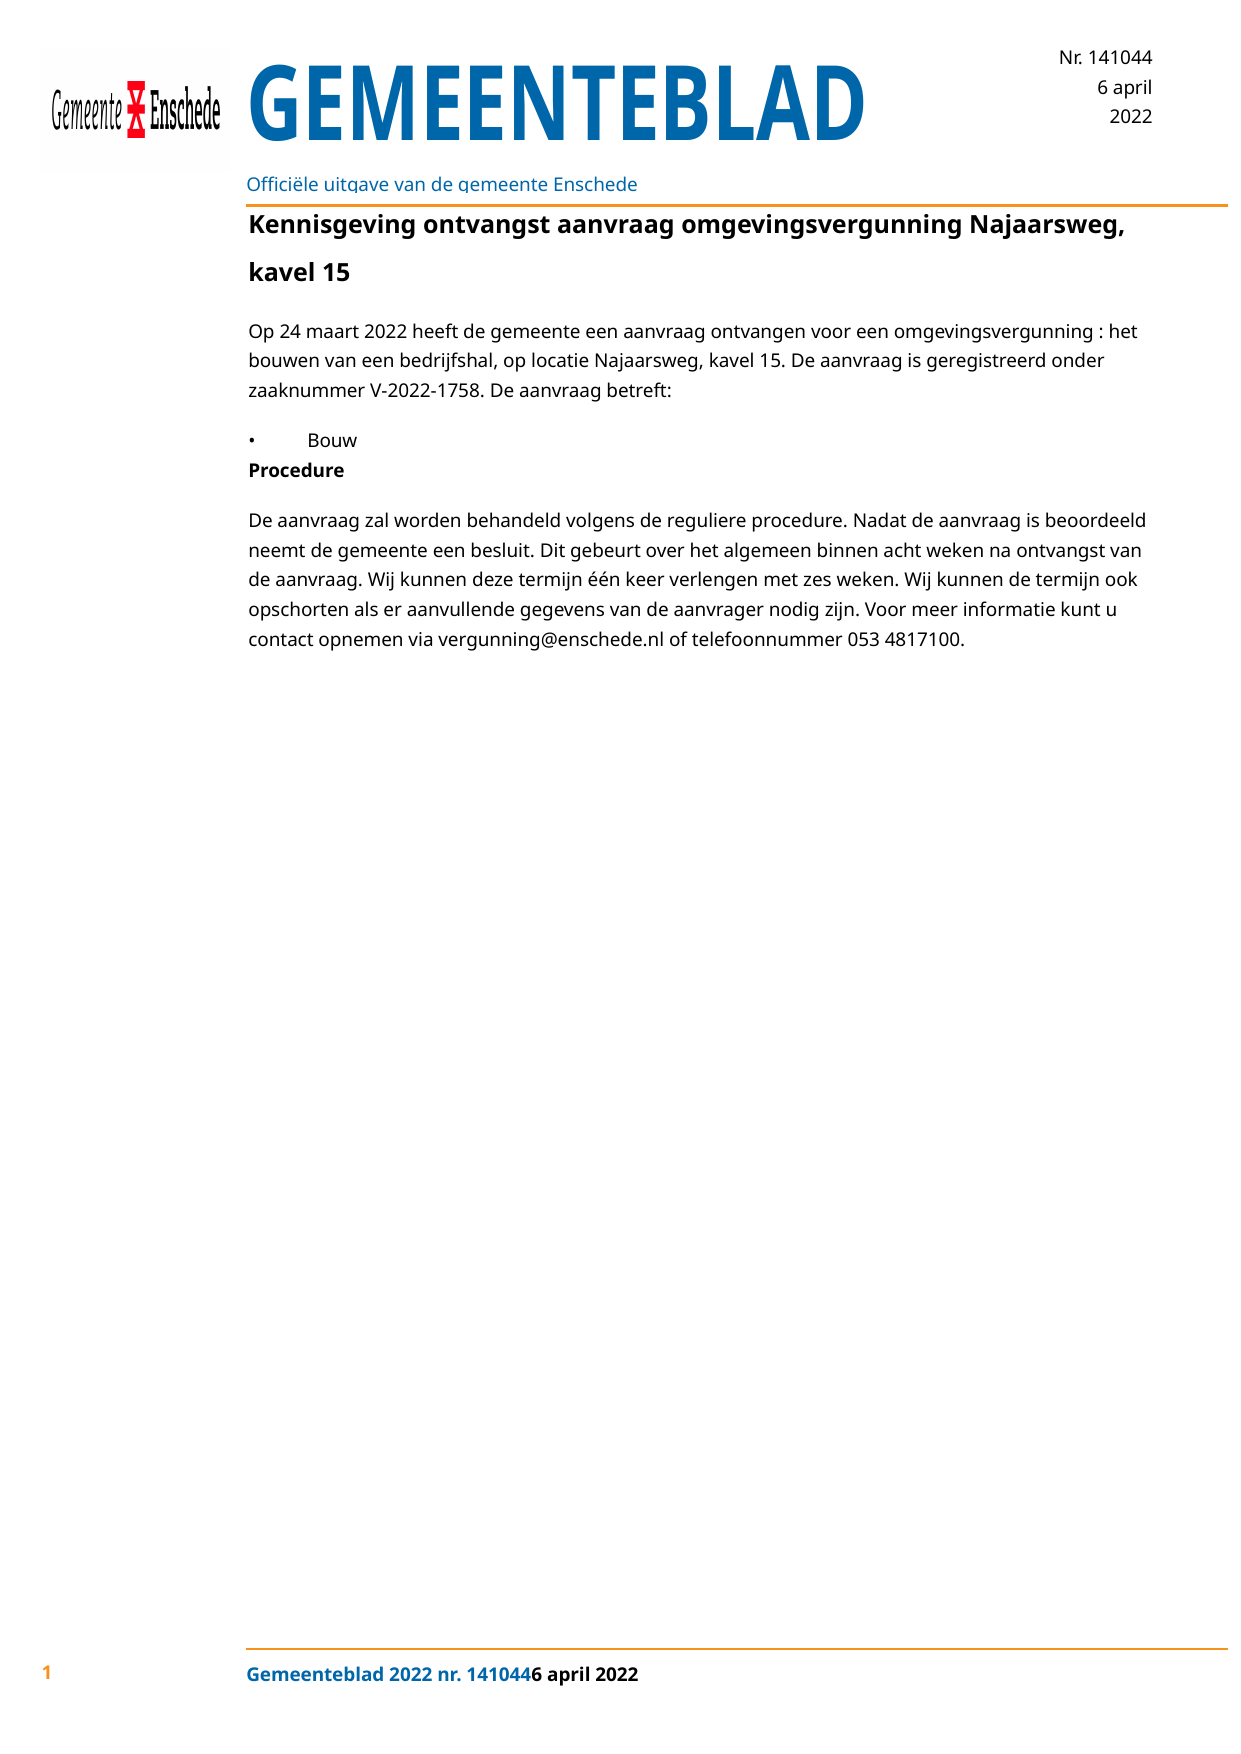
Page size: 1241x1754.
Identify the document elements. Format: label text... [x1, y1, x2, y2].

list Bouw [248, 427, 1152, 453]
text Kennisgeving ontvangst aanvraag omgevingsvergunning Najaarsweg, kavel 15 [248, 207, 1152, 288]
text De aanvraag zal worden behandeld volgens de reguliere procedure. Nadat de aanvraag is beoordeeld neemt de gemeente een besluit. Dit gebeurt over het algemeen binnen acht weken na ontvangst van de aanvraag. Wij kunnen deze termijn één keer verlengen met zes weken. Wij kunnen de termijn ook opschorten als er aanvullende gegevens van de aanvrager nodig zijn. Voor meer informatie kunt u contact opnemen via vergunning@enschede.nl of telefoonnummer 053 4817100. [248, 507, 1152, 652]
text Procedure [248, 457, 1152, 483]
picture [41, 47, 231, 172]
text Op 24 maart 2022 heeft de gemeente een aanvraag ontvangen voor een omgevingsvergunning : het bouwen van een bedrijfshal, op locatie Najaarsweg, kavel 15. De aanvraag is geregistreerd onder zaaknummer V-2022-1758. De aanvraag betreft: [248, 318, 1152, 403]
